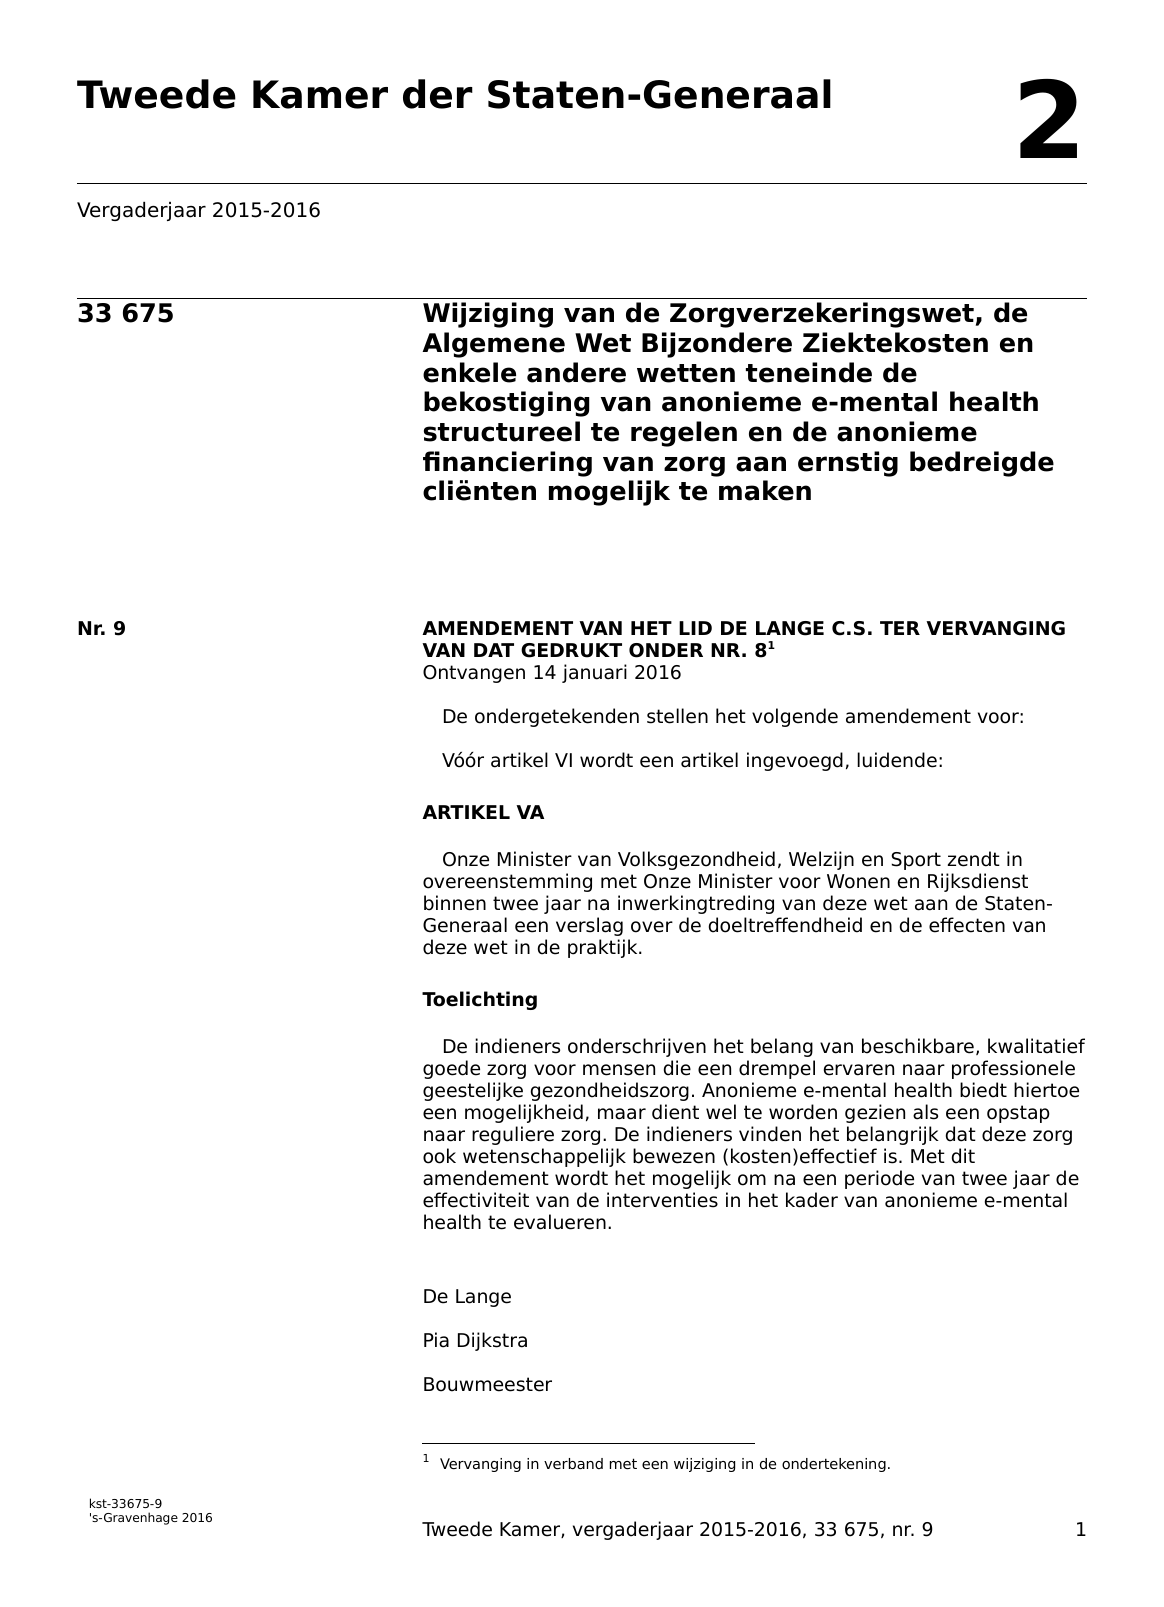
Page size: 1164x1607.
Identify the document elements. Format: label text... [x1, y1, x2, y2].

text Vóór artikel VI wordt een artikel ingevoegd, luidende: [422, 750, 1087, 772]
table_cell Vergaderjaar 2015-2016 [77, 184, 1087, 298]
text Ontvangen 14 januari 2016 [422, 662, 1087, 684]
text kst-33675-9 [88, 1497, 323, 1511]
text 's-Gravenhage 2016 [88, 1511, 323, 1525]
table_header 2 [886, 59, 1087, 183]
text De indieners onderschrijven het belang van beschikbare, kwalitatief goede zorg voor mensen die een drempel ervaren naar professionele geestelijke gezondheidszorg. Anonieme e-mental health biedt hiertoe een mogelijkheid, maar dient wel te worden gezien als een opstap naar reguliere zorg. De indieners vinden het belangrijk dat deze zorg ook wetenschappelijk bewezen (kosten)effectief is. Met dit amendement wordt het mogelijk om na een periode van twee jaar de effectiviteit van de interventies in het kader van anonieme e-mental health te evalueren. [422, 1036, 1087, 1234]
subtitle Toelichting [422, 989, 1087, 1011]
text De ondergetekenden stellen het volgende amendement voor: [422, 706, 1087, 728]
table_header Tweede Kamer der Staten-Generaal [77, 59, 886, 183]
text Vervanging in verband met een wijziging in de ondertekening. [422, 1452, 1087, 1474]
subtitle Nr. 9 AMENDEMENT VAN HET LID DE LANGE C.S. TER VERVANGING VAN DAT GEDRUKT ONDER NR. 8 [77, 618, 1087, 662]
text Onze Minister van Volksgezondheid, Welzijn en Sport zendt in overeenstemming met Onze Minister voor Wonen en Rijksdienst binnen twee jaar na inwerkingtreding van deze wet aan de Staten-Generaal een verslag over de doeltreffendheid en de effecten van deze wet in de praktijk. [422, 849, 1087, 959]
text De Lange Pia Dijkstra Bouwmeester [422, 1264, 1087, 1396]
subtitle ARTIKEL VA [422, 802, 1087, 824]
subtitle 33 675 Wijziging van de Zorgverzekeringswet, de Algemene Wet Bijzondere Ziektekosten en enkele andere wetten teneinde de bekostiging van anonieme e-mental health structureel te regelen en de anonieme financiering van zorg aan ernstig bedreigde cliënten mogelijk te maken [77, 299, 1087, 507]
